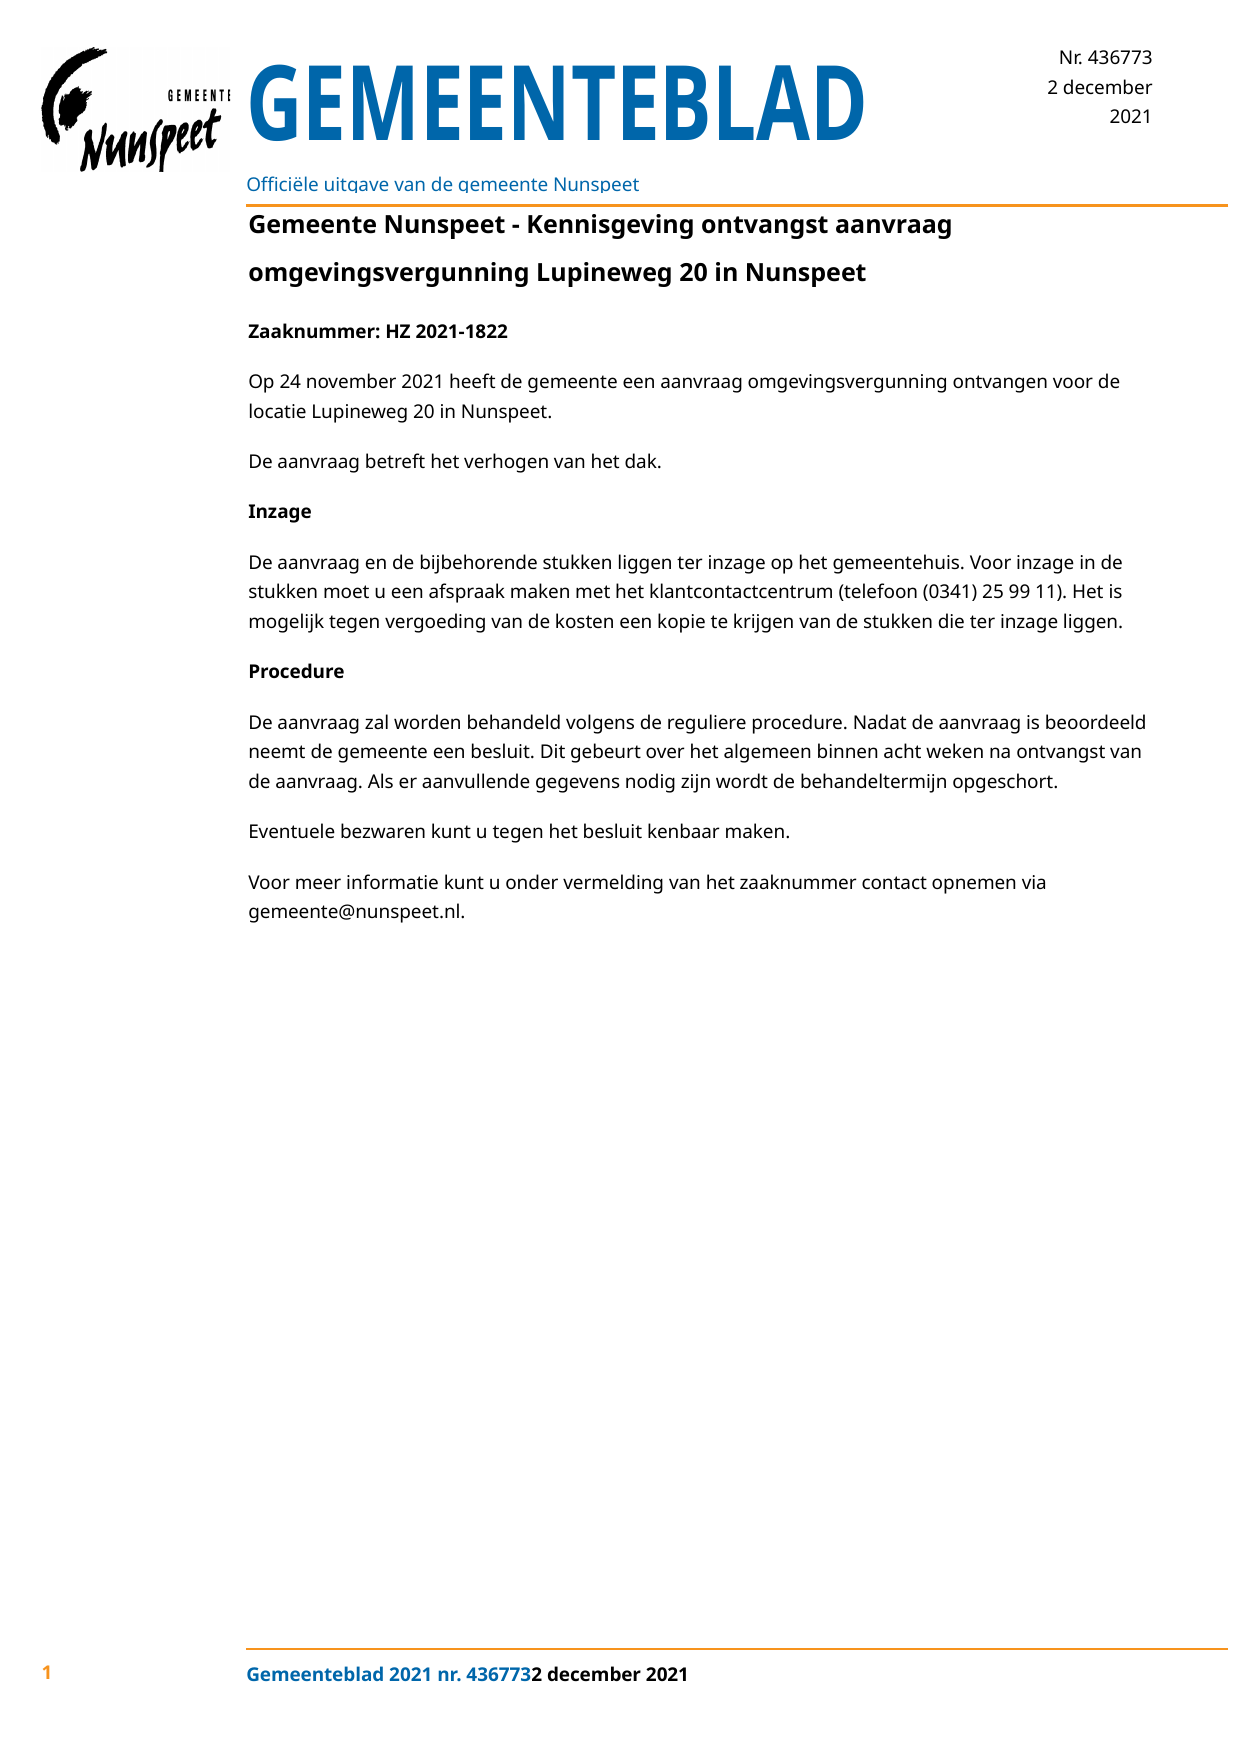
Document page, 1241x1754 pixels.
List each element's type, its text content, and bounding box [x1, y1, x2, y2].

text De aanvraag betreft het verhogen van het dak. [248, 448, 1152, 474]
text Voor meer informatie kunt u onder vermelding van het zaaknummer contact opnemen via gemeente@nunspeet.nl. [248, 869, 1152, 924]
text De aanvraag en de bijbehorende stukken liggen ter inzage op het gemeentehuis. Voor inzage in de stukken moet u een afspraak maken met het klantcontactcentrum (telefoon (0341) 25 99 11). Het is mogelijk tegen vergoeding van de kosten een kopie te krijgen van de stukken die ter inzage liggen. [248, 549, 1152, 634]
text Eventuele bezwaren kunt u tegen het besluit kenbaar maken. [248, 819, 1152, 844]
text Procedure [248, 659, 1152, 684]
text Zaaknummer: HZ 2021-1822 [248, 318, 1152, 344]
text Gemeente Nunspeet - Kennisgeving ontvangst aanvraag omgevingsvergunning Lupineweg 20 in Nunspeet [248, 207, 1152, 288]
text Op 24 november 2021 heeft de gemeente een aanvraag omgevingsvergunning ontvangen voor de locatie Lupineweg 20 in Nunspeet. [248, 368, 1152, 424]
text De aanvraag zal worden behandeld volgens de reguliere procedure. Nadat de aanvraag is beoordeeld neemt de gemeente een besluit. Dit gebeurt over het algemeen binnen acht weken na ontvangst van de aanvraag. Als er aanvullende gegevens nodig zijn wordt de behandeltermijn opgeschort. [248, 709, 1152, 794]
picture [41, 47, 231, 172]
text Inzage [248, 499, 1152, 524]
